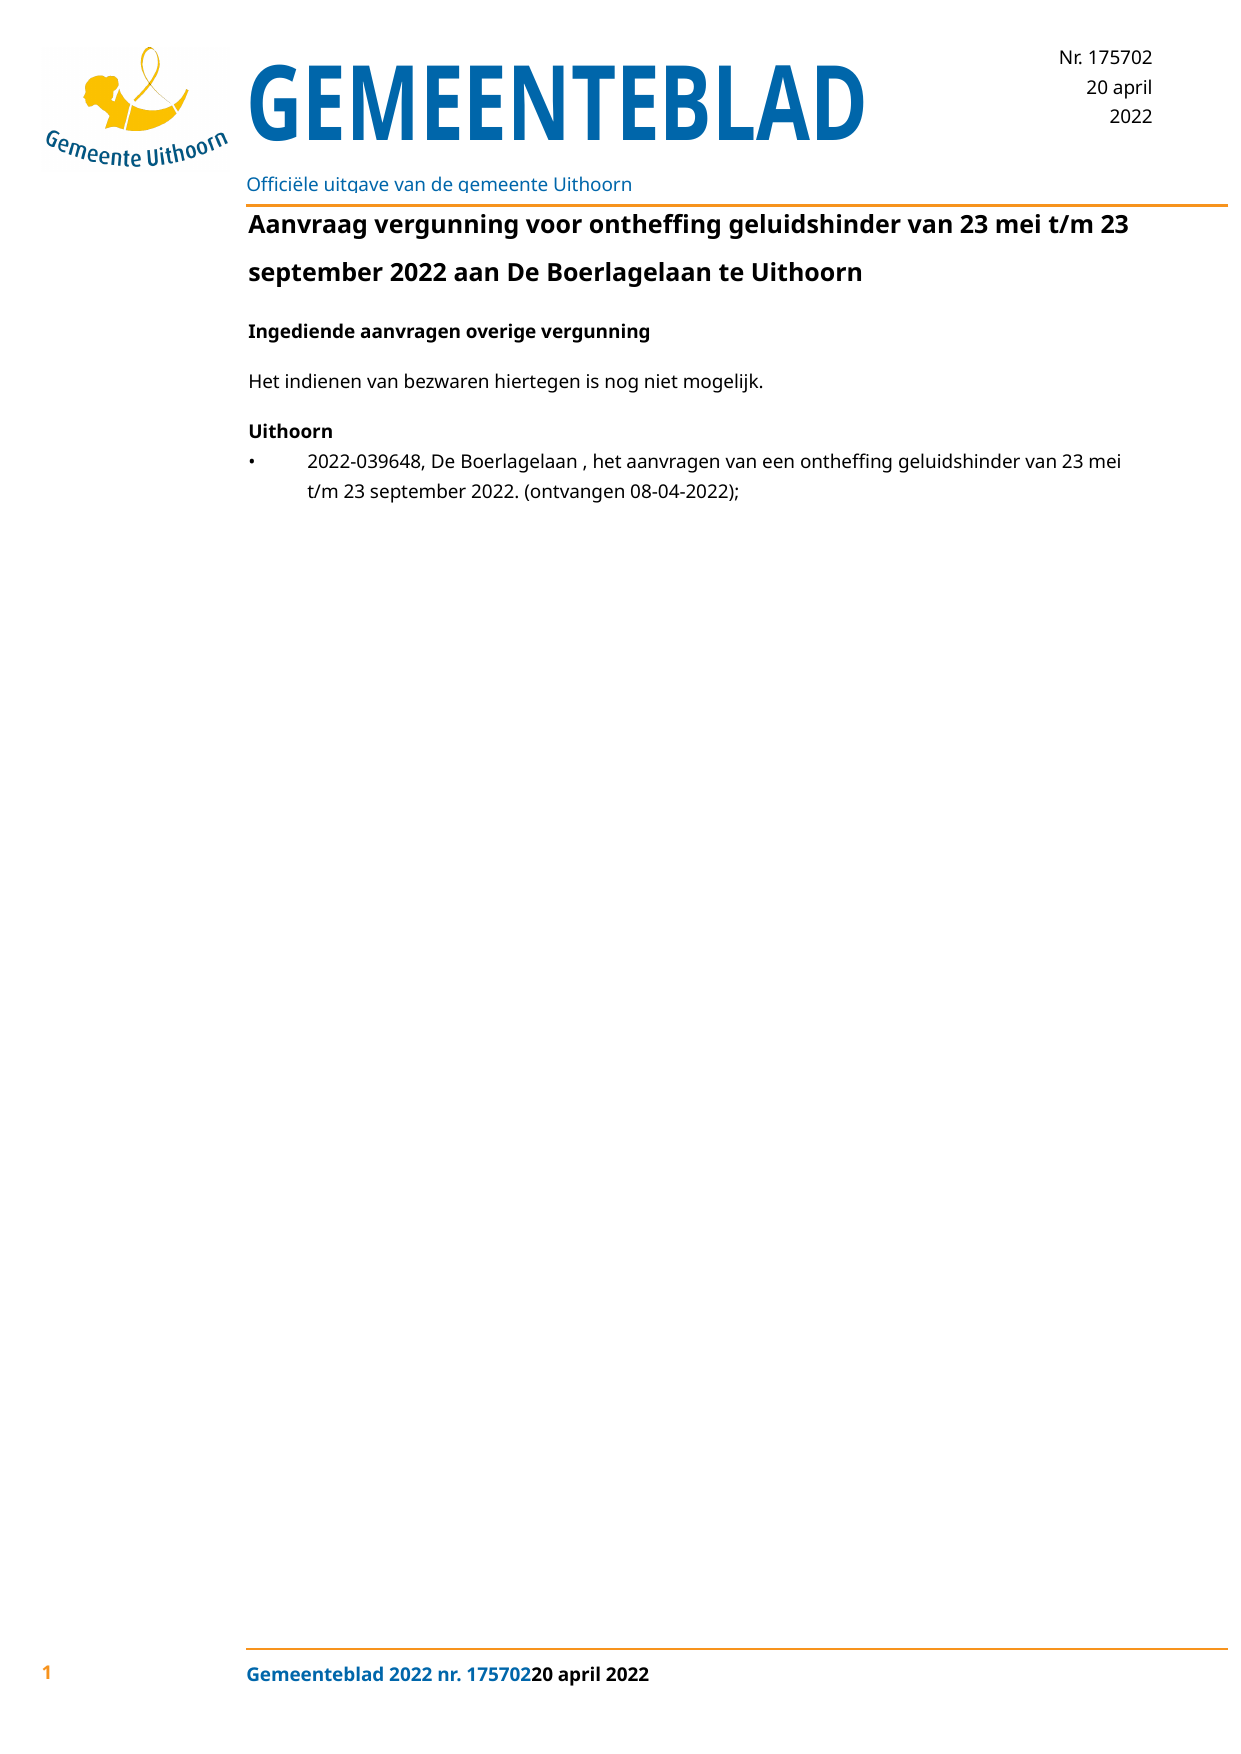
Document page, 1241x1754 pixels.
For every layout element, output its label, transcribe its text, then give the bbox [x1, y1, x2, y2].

text Uithoorn [248, 419, 1152, 444]
text Ingediende aanvragen overige vergunning [248, 318, 1152, 344]
picture [41, 47, 231, 172]
list 2022-039648, De Boerlagelaan , het aanvragen van een ontheffing geluidshinder van 23 mei t/m 23 september 2022. (ontvangen 08-04-2022); [248, 448, 1152, 504]
text Aanvraag vergunning voor ontheffing geluidshinder van 23 mei t/m 23 september 2022 aan De Boerlagelaan te Uithoorn [248, 207, 1152, 288]
text Het indienen van bezwaren hiertegen is nog niet mogelijk. [248, 368, 1152, 394]
